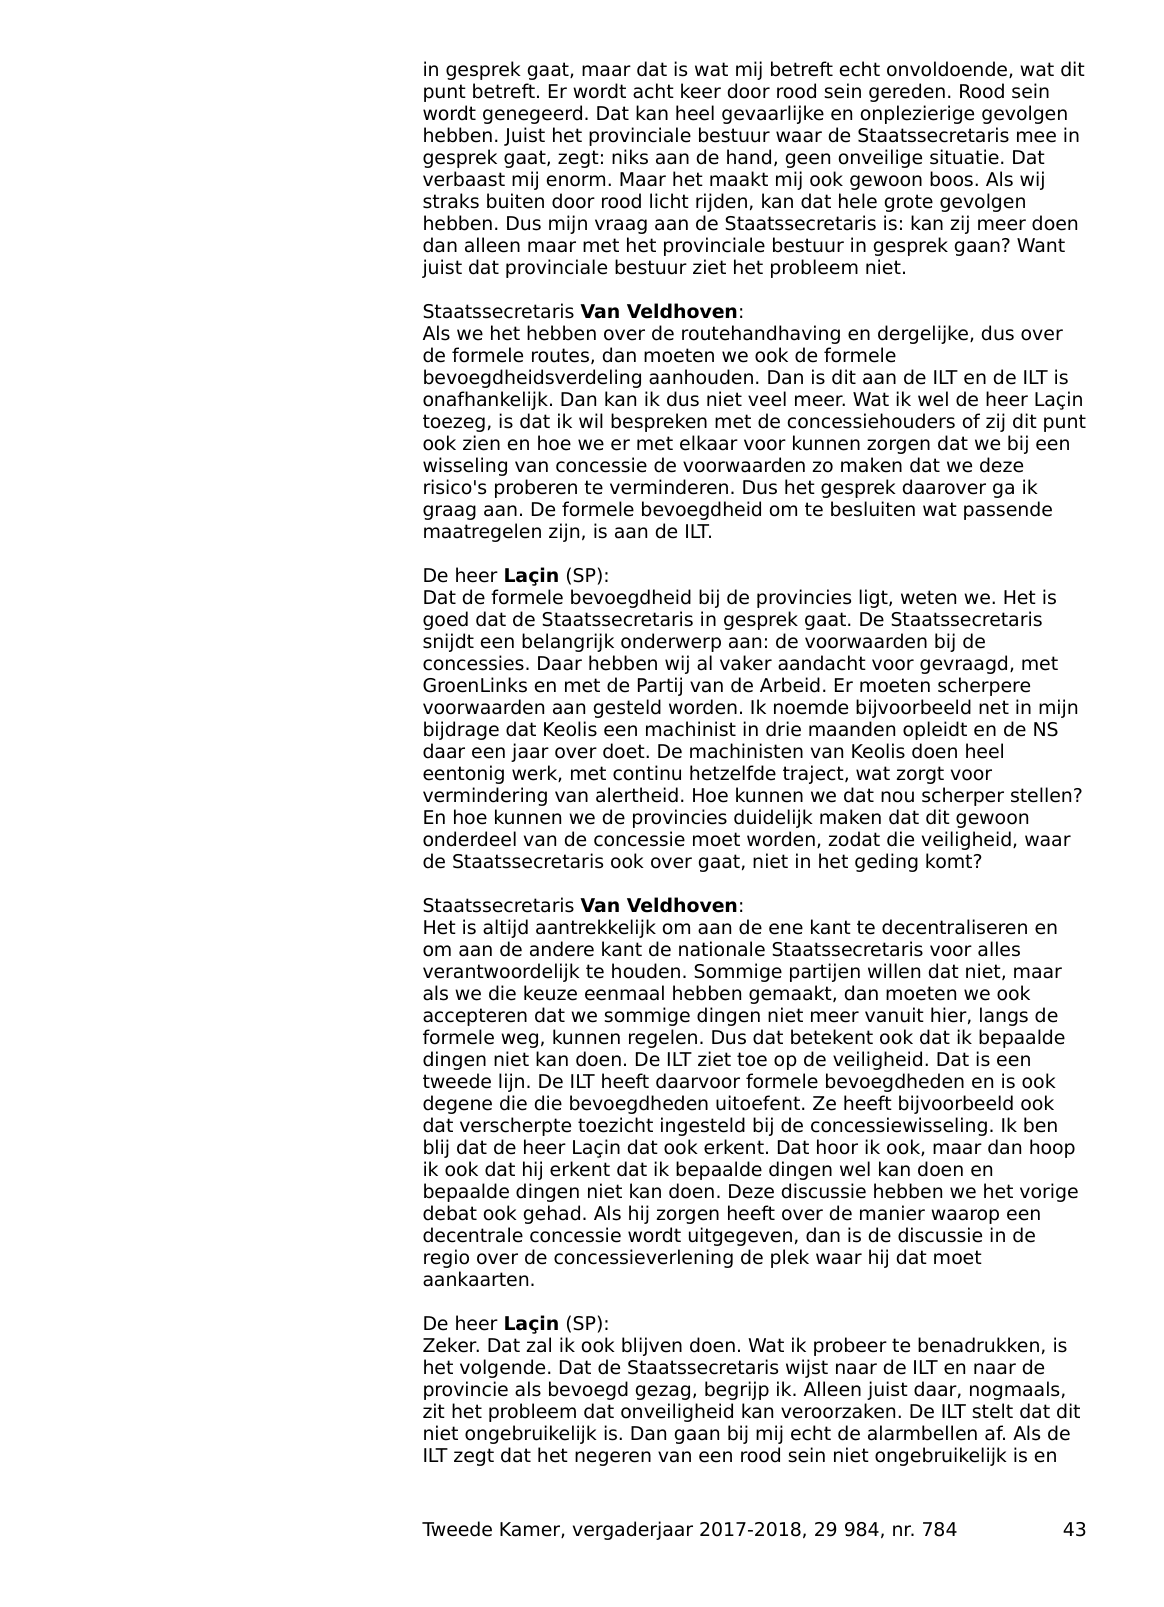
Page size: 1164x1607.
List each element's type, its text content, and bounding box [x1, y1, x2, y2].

text Staatssecretaris Van Veldhoven: [422, 301, 1087, 323]
text De heer Laçin (SP): [422, 565, 1087, 587]
text Als we het hebben over de routehandhaving en dergelijke, dus over de formele routes, dan moeten we ook de formele bevoegdheidsverdeling aanhouden. Dan is dit aan de ILT en de ILT is onafhankelijk. Dan kan ik dus niet veel meer. Wat ik wel de heer Laçin toezeg, is dat ik wil bespreken met de concessiehouders of zij dit punt ook zien en hoe we er met elkaar voor kunnen zorgen dat we bij een wisseling van concessie de voorwaarden zo maken dat we deze risico's proberen te verminderen. Dus het gesprek daarover ga ik graag aan. De formele bevoegdheid om te besluiten wat passende maatregelen zijn, is aan de ILT. [422, 323, 1087, 543]
text Het is altijd aantrekkelijk om aan de ene kant te decentraliseren en om aan de andere kant de nationale Staatssecretaris voor alles verantwoordelijk te houden. Sommige partijen willen dat niet, maar als we die keuze eenmaal hebben gemaakt, dan moeten we ook accepteren dat we sommige dingen niet meer vanuit hier, langs de formele weg, kunnen regelen. Dus dat betekent ook dat ik bepaalde dingen niet kan doen. De ILT ziet toe op de veiligheid. Dat is een tweede lijn. De ILT heeft daarvoor formele bevoegdheden en is ook degene die die bevoegdheden uitoefent. Ze heeft bijvoorbeeld ook dat verscherpte toezicht ingesteld bij de concessiewisseling. Ik ben blij dat de heer Laçin dat ook erkent. Dat hoor ik ook, maar dan hoop ik ook dat hij erkent dat ik bepaalde dingen wel kan doen en bepaalde dingen niet kan doen. Deze discussie hebben we het vorige debat ook gehad. Als hij zorgen heeft over de manier waarop een decentrale concessie wordt uitgegeven, dan is de discussie in de regio over de concessieverlening de plek waar hij dat moet aankaarten. [422, 917, 1087, 1291]
text Dat de formele bevoegdheid bij de provincies ligt, weten we. Het is goed dat de Staatssecretaris in gesprek gaat. De Staatssecretaris snijdt een belangrijk onderwerp aan: de voorwaarden bij de concessies. Daar hebben wij al vaker aandacht voor gevraagd, met GroenLinks en met de Partij van de Arbeid. Er moeten scherpere voorwaarden aan gesteld worden. Ik noemde bijvoorbeeld net in mijn bijdrage dat Keolis een machinist in drie maanden opleidt en de NS daar een jaar over doet. De machinisten van Keolis doen heel eentonig werk, met continu hetzelfde traject, wat zorgt voor vermindering van alertheid. Hoe kunnen we dat nou scherper stellen? En hoe kunnen we de provincies duidelijk maken dat dit gewoon onderdeel van de concessie moet worden, zodat die veiligheid, waar de Staatssecretaris ook over gaat, niet in het geding komt? [422, 587, 1087, 873]
text in gesprek gaat, maar dat is wat mij betreft echt onvoldoende, wat dit punt betreft. Er wordt acht keer door rood sein gereden. Rood sein wordt genegeerd. Dat kan heel gevaarlijke en onplezierige gevolgen hebben. Juist het provinciale bestuur waar de Staatssecretaris mee in gesprek gaat, zegt: niks aan de hand, geen onveilige situatie. Dat verbaast mij enorm. Maar het maakt mij ook gewoon boos. Als wij straks buiten door rood licht rijden, kan dat hele grote gevolgen hebben. Dus mijn vraag aan de Staatssecretaris is: kan zij meer doen dan alleen maar met het provinciale bestuur in gesprek gaan? Want juist dat provinciale bestuur ziet het probleem niet. [422, 59, 1087, 279]
text De heer Laçin (SP): [422, 1313, 1087, 1335]
text Staatssecretaris Van Veldhoven: [422, 895, 1087, 917]
text Zeker. Dat zal ik ook blijven doen. Wat ik probeer te benadrukken, is het volgende. Dat de Staatssecretaris wijst naar de ILT en naar de provincie als bevoegd gezag, begrijp ik. Alleen juist daar, nogmaals, zit het probleem dat onveiligheid kan veroorzaken. De ILT stelt dat dit niet ongebruikelijk is. Dan gaan bij mij echt de alarmbellen af. Als de ILT zegt dat het negeren van een rood sein niet ongebruikelijk is en [422, 1335, 1087, 1467]
